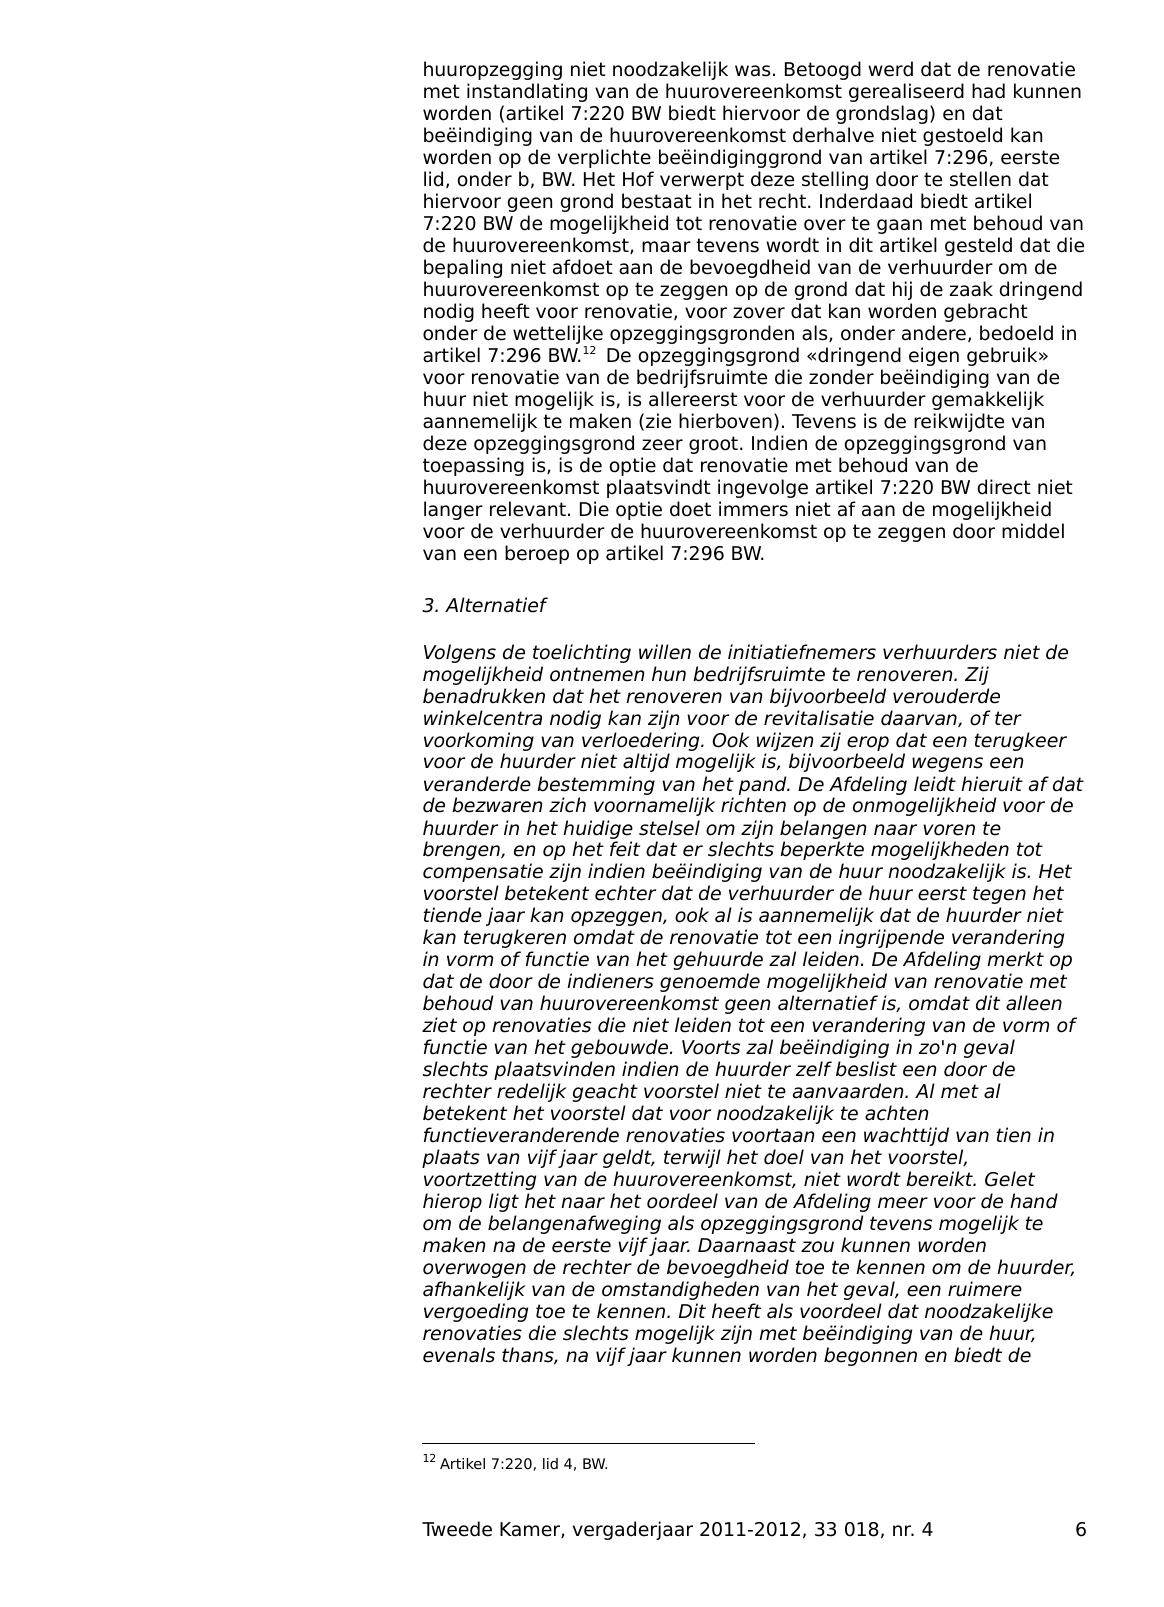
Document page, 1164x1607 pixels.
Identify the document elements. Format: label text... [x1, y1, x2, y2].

text Artikel 7:220, lid 4, BW. [422, 1452, 1087, 1474]
text huuropzegging niet noodzakelijk was. Betoogd werd dat de renovatie met instandlating van de huurovereenkomst gerealiseerd had kunnen worden (artikel 7:220 BW biedt hiervoor de grondslag) en dat beëindiging van de huurovereenkomst derhalve niet gestoeld kan worden op de verplichte beëindiginggrond van artikel 7:296, eerste lid, onder b, BW. Het Hof verwerpt deze stelling door te stellen dat hiervoor geen grond bestaat in het recht. Inderdaad biedt artikel 7:220 BW de mogelijkheid tot renovatie over te gaan met behoud van de huurovereenkomst, maar tevens wordt in dit artikel gesteld dat die bepaling niet afdoet aan de bevoegdheid van de verhuurder om de huurovereenkomst op te zeggen op de grond dat hij de zaak dringend nodig heeft voor renovatie, voor zover dat kan worden gebracht onder de wettelijke opzeggingsgronden als, onder andere, bedoeld in artikel 7:296 BW. De opzeggingsgrond «dringend eigen gebruik» voor renovatie van de bedrijfsruimte die zonder beëindiging van de huur niet mogelijk is, is allereerst voor de verhuurder gemakkelijk aannemelijk te maken (zie hierboven). Tevens is de reikwijdte van deze opzeggingsgrond zeer groot. Indien de opzeggingsgrond van toepassing is, is de optie dat renovatie met behoud van de huurovereenkomst plaatsvindt ingevolge artikel 7:220 BW direct niet langer relevant. Die optie doet immers niet af aan de mogelijkheid voor de verhuurder de huurovereenkomst op te zeggen door middel van een beroep op artikel 7:296 BW. [422, 59, 1087, 564]
text Volgens de toelichting willen de initiatiefnemers verhuurders niet de mogelijkheid ontnemen hun bedrijfsruimte te renoveren. Zij benadrukken dat het renoveren van bijvoorbeeld verouderde winkelcentra nodig kan zijn voor de revitalisatie daarvan, of ter voorkoming van verloedering. Ook wijzen zij erop dat een terugkeer voor de huurder niet altijd mogelijk is, bijvoorbeeld wegens een veranderde bestemming van het pand. De Afdeling leidt hieruit af dat de bezwaren zich voornamelijk richten op de onmogelijkheid voor de huurder in het huidige stelsel om zijn belangen naar voren te brengen, en op het feit dat er slechts beperkte mogelijkheden tot compensatie zijn indien beëindiging van de huur noodzakelijk is. Het voorstel betekent echter dat de verhuurder de huur eerst tegen het tiende jaar kan opzeggen, ook al is aannemelijk dat de huurder niet kan terugkeren omdat de renovatie tot een ingrijpende verandering in vorm of functie van het gehuurde zal leiden. De Afdeling merkt op dat de door de indieners genoemde mogelijkheid van renovatie met behoud van huurovereenkomst geen alternatief is, omdat dit alleen ziet op renovaties die niet leiden tot een verandering van de vorm of functie van het gebouwde. Voorts zal beëindiging in zo'n geval slechts plaatsvinden indien de huurder zelf beslist een door de rechter redelijk geacht voorstel niet te aanvaarden. Al met al betekent het voorstel dat voor noodzakelijk te achten functieveranderende renovaties voortaan een wachttijd van tien in plaats van vijf jaar geldt, terwijl het doel van het voorstel, voortzetting van de huurovereenkomst, niet wordt bereikt. Gelet hierop ligt het naar het oordeel van de Afdeling meer voor de hand om de belangenafweging als opzeggingsgrond tevens mogelijk te maken na de eerste vijf jaar. Daarnaast zou kunnen worden overwogen de rechter de bevoegdheid toe te kennen om de huurder, afhankelijk van de omstandigheden van het geval, een ruimere vergoeding toe te kennen. Dit heeft als voordeel dat noodzakelijke renovaties die slechts mogelijk zijn met beëindiging van de huur, evenals thans, na vijf jaar kunnen worden begonnen en biedt de [422, 642, 1087, 1367]
subtitle 3. Alternatief [422, 594, 1087, 617]
